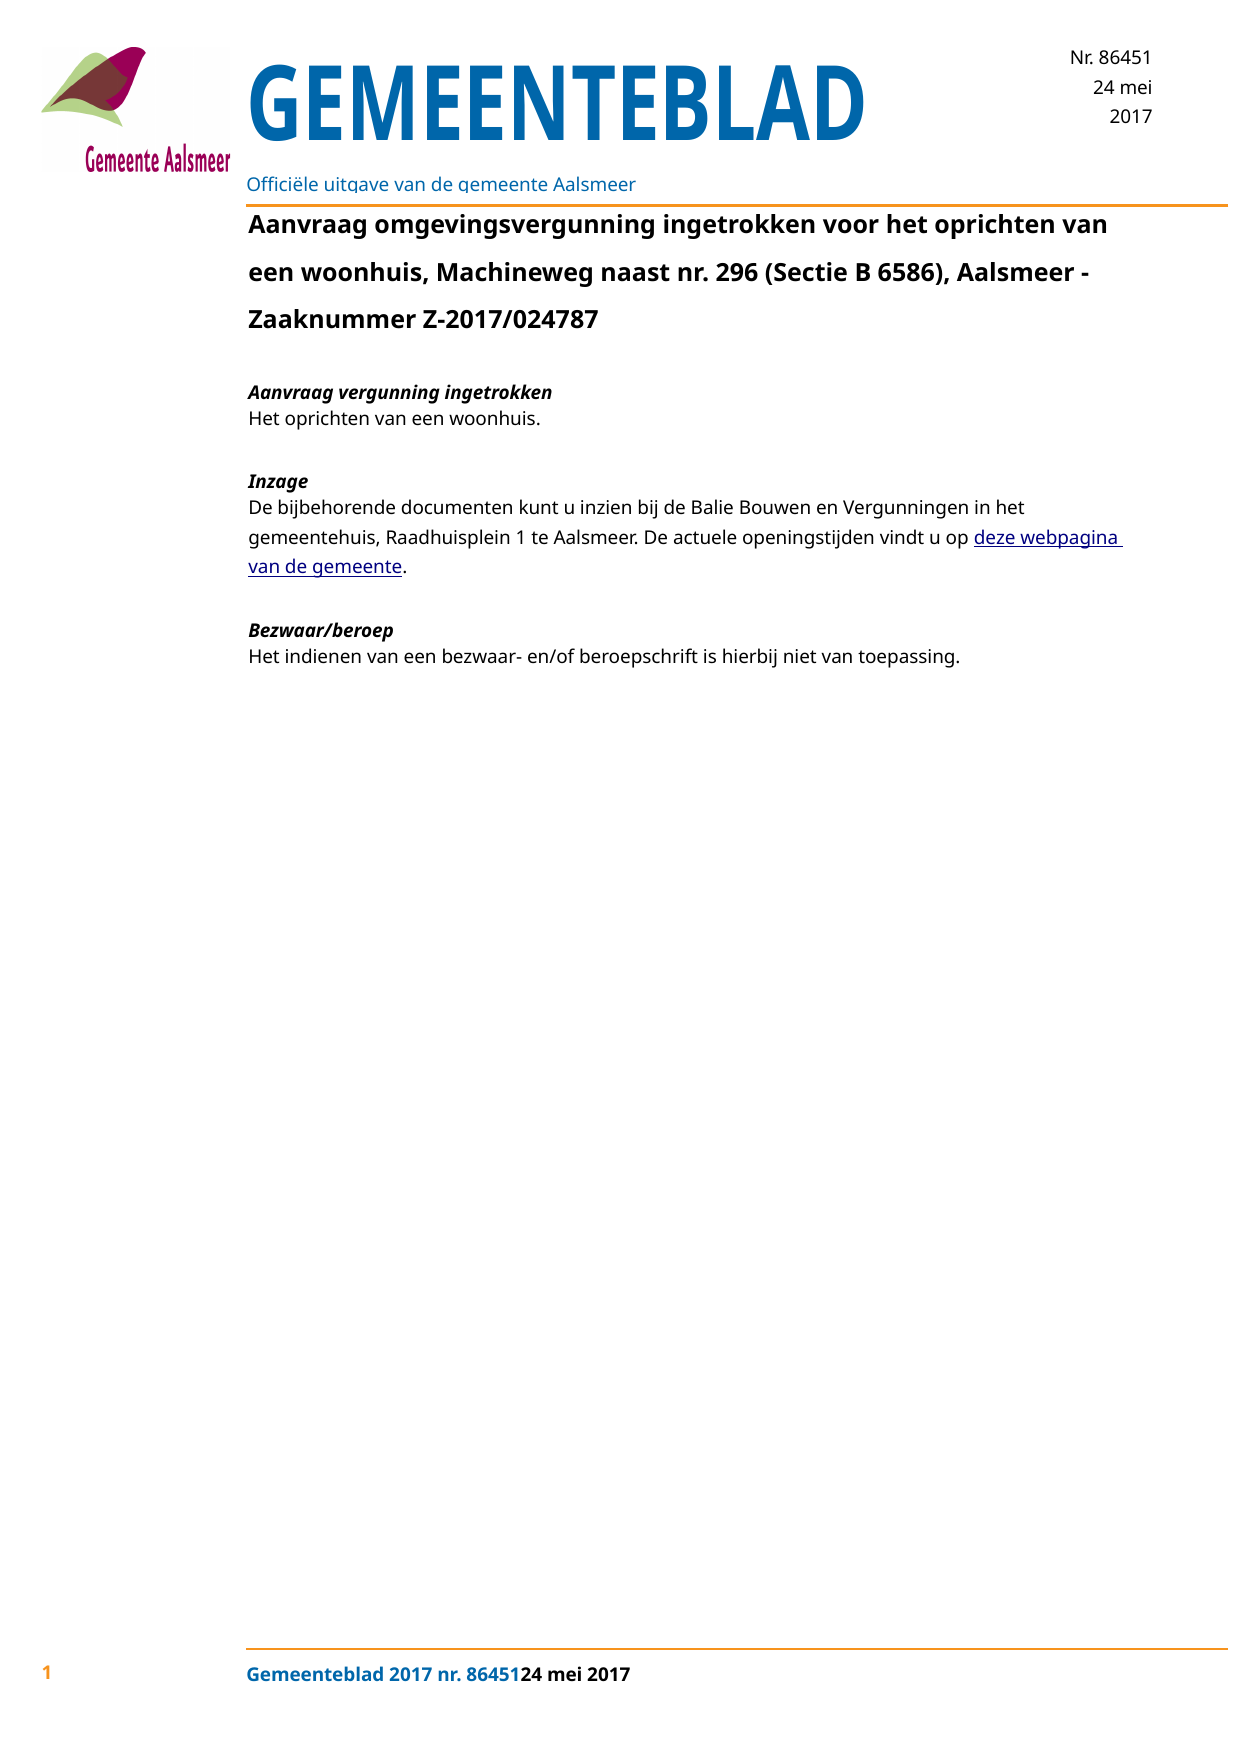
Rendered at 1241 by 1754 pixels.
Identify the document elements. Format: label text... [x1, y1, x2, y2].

text Het indienen van een bezwaar- en/of beroepschrift is hierbij niet van toepassing. [248, 643, 1152, 669]
text Inzage [248, 469, 1152, 494]
picture [41, 47, 231, 172]
text De bijbehorende documenten kunt u inzien bij de Balie Bouwen en Vergunningen in het gemeentehuis, Raadhuisplein 1 te Aalsmeer. De actuele openingstijden vindt u op deze webpagina van de gemeente. [248, 494, 1152, 579]
text Aanvraag vergunning ingetrokken [248, 379, 1152, 405]
text Het oprichten van een woonhuis. [248, 405, 1152, 431]
text Aanvraag omgevingsvergunning ingetrokken voor het oprichten van een woonhuis, Machineweg naast nr. 296 (Sectie B 6586), Aalsmeer - Zaaknummer Z-2017/024787 [248, 207, 1152, 336]
text Bezwaar/beroep [248, 618, 1152, 643]
